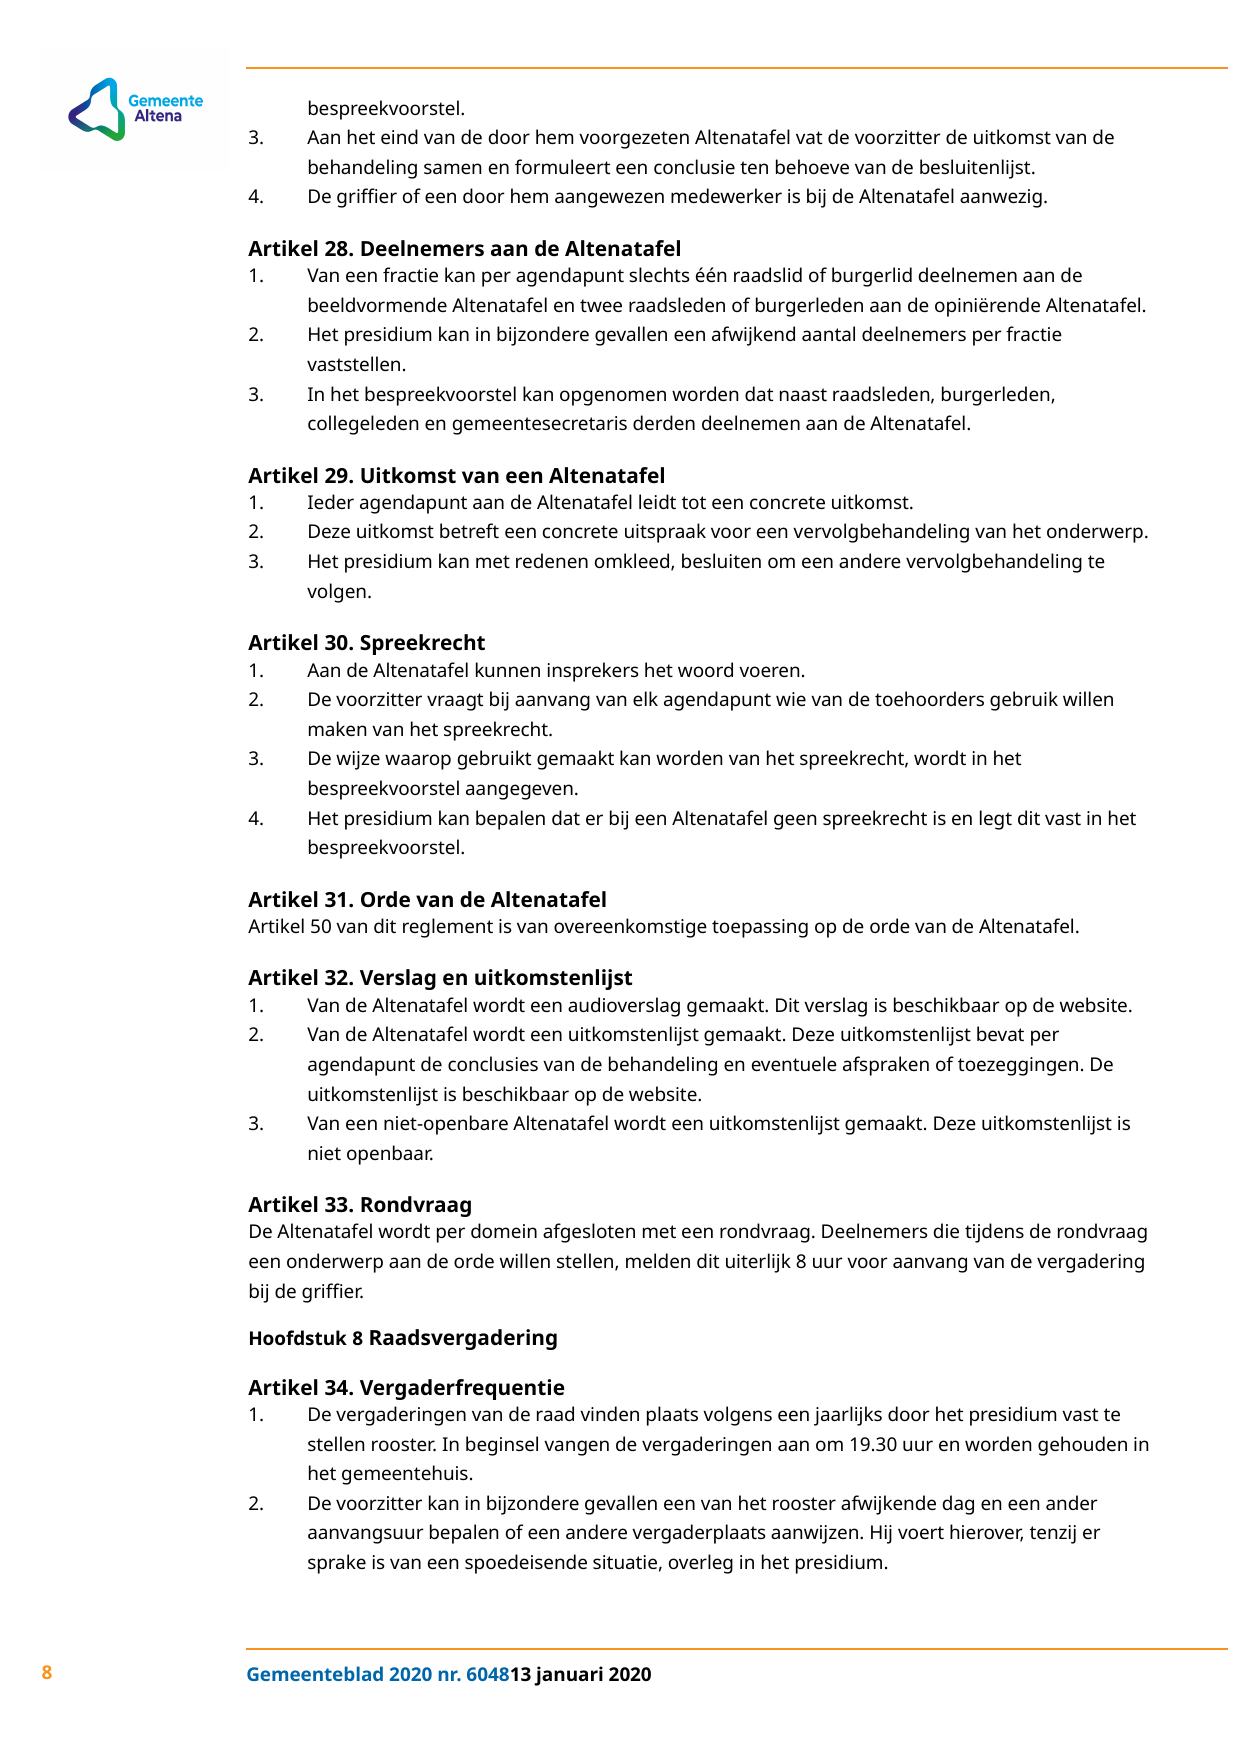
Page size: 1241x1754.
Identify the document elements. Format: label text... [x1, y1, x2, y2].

text Artikel 33. Rondvraag [248, 1190, 1152, 1219]
text Artikel 50 van dit reglement is van overeenkomstige toepassing op de orde van de Altenatafel. [248, 913, 1152, 939]
list bespreekvoorstel. [248, 95, 1152, 121]
list Het presidium kan bepalen dat er bij een Altenatafel geen spreekrecht is en legt dit vast in het bespreekvoorstel. [248, 805, 1152, 860]
text Artikel 31. Orde van de Altenatafel [248, 885, 1152, 913]
list De vergaderingen van de raad vinden plaats volgens een jaarlijks door het presidium vast te stellen rooster. In beginsel vangen de vergaderingen aan om 19.30 uur en worden gehouden in het gemeentehuis. [248, 1401, 1152, 1486]
text Artikel 28. Deelnemers aan de Altenatafel [248, 234, 1152, 262]
list Deze uitkomst betreft een concrete uitspraak voor een vervolgbehandeling van het onderwerp. [248, 519, 1152, 544]
text Artikel 32. Verslag en uitkomstenlijst [248, 963, 1152, 992]
picture [41, 47, 231, 172]
list Het presidium kan met redenen omkleed, besluiten om een andere vervolgbehandeling te volgen. [248, 548, 1152, 604]
text Artikel 34. Vergaderfrequentie [248, 1373, 1152, 1401]
list Ieder agendapunt aan de Altenatafel leidt tot een concrete uitkomst. [248, 489, 1152, 515]
list De griffier of een door hem aangewezen medewerker is bij de Altenatafel aanwezig. [248, 183, 1152, 209]
list Van de Altenatafel wordt een audioverslag gemaakt. Dit verslag is beschikbaar op de website. [248, 992, 1152, 1018]
list De voorzitter kan in bijzondere gevallen een van het rooster afwijkende dag en een ander aanvangsuur bepalen of een andere vergaderplaats aanwijzen. Hij voert hierover, tenzij er sprake is van een spoedeisende situatie, overleg in het presidium. [248, 1490, 1152, 1575]
list In het bespreekvoorstel kan opgenomen worden dat naast raadsleden, burgerleden, collegeleden en gemeentesecretaris derden deelnemen aan de Altenatafel. [248, 381, 1152, 436]
list Aan het eind van de door hem voorgezeten Altenatafel vat de voorzitter de uitkomst van de behandeling samen en formuleert een conclusie ten behoeve van de besluitenlijst. [248, 124, 1152, 180]
list De wijze waarop gebruikt gemaakt kan worden van het spreekrecht, wordt in het bespreekvoorstel aangegeven. [248, 746, 1152, 801]
text Artikel 29. Uitkomst van een Altenatafel [248, 461, 1152, 489]
text Artikel 30. Spreekrecht [248, 628, 1152, 657]
text De Altenatafel wordt per domein afgesloten met een rondvraag. Deelnemers die tijdens de rondvraag een onderwerp aan de orde willen stellen, melden dit uiterlijk 8 uur voor aanvang van de vergadering bij de griffier. [248, 1219, 1152, 1304]
list Aan de Altenatafel kunnen insprekers het woord voeren. [248, 657, 1152, 682]
list Het presidium kan in bijzondere gevallen een afwijkend aantal deelnemers per fractie vaststellen. [248, 322, 1152, 377]
list De voorzitter vraagt bij aanvang van elk agendapunt wie van de toehoorders gebruik willen maken van het spreekrecht. [248, 686, 1152, 742]
list Van een niet-openbare Altenatafel wordt een uitkomstenlijst gemaakt. Deze uitkomstenlijst is niet openbaar. [248, 1110, 1152, 1166]
text Hoofdstuk 8 Raadsvergadering [248, 1323, 1152, 1352]
list Van een fractie kan per agendapunt slechts één raadslid of burgerlid deelnemen aan de beeldvormende Altenatafel en twee raadsleden of burgerleden aan de opiniërende Altenatafel. [248, 262, 1152, 318]
list Van de Altenatafel wordt een uitkomstenlijst gemaakt. Deze uitkomstenlijst bevat per agendapunt de conclusies van de behandeling en eventuele afspraken of toezeggingen. De uitkomstenlijst is beschikbaar op de website. [248, 1022, 1152, 1106]
